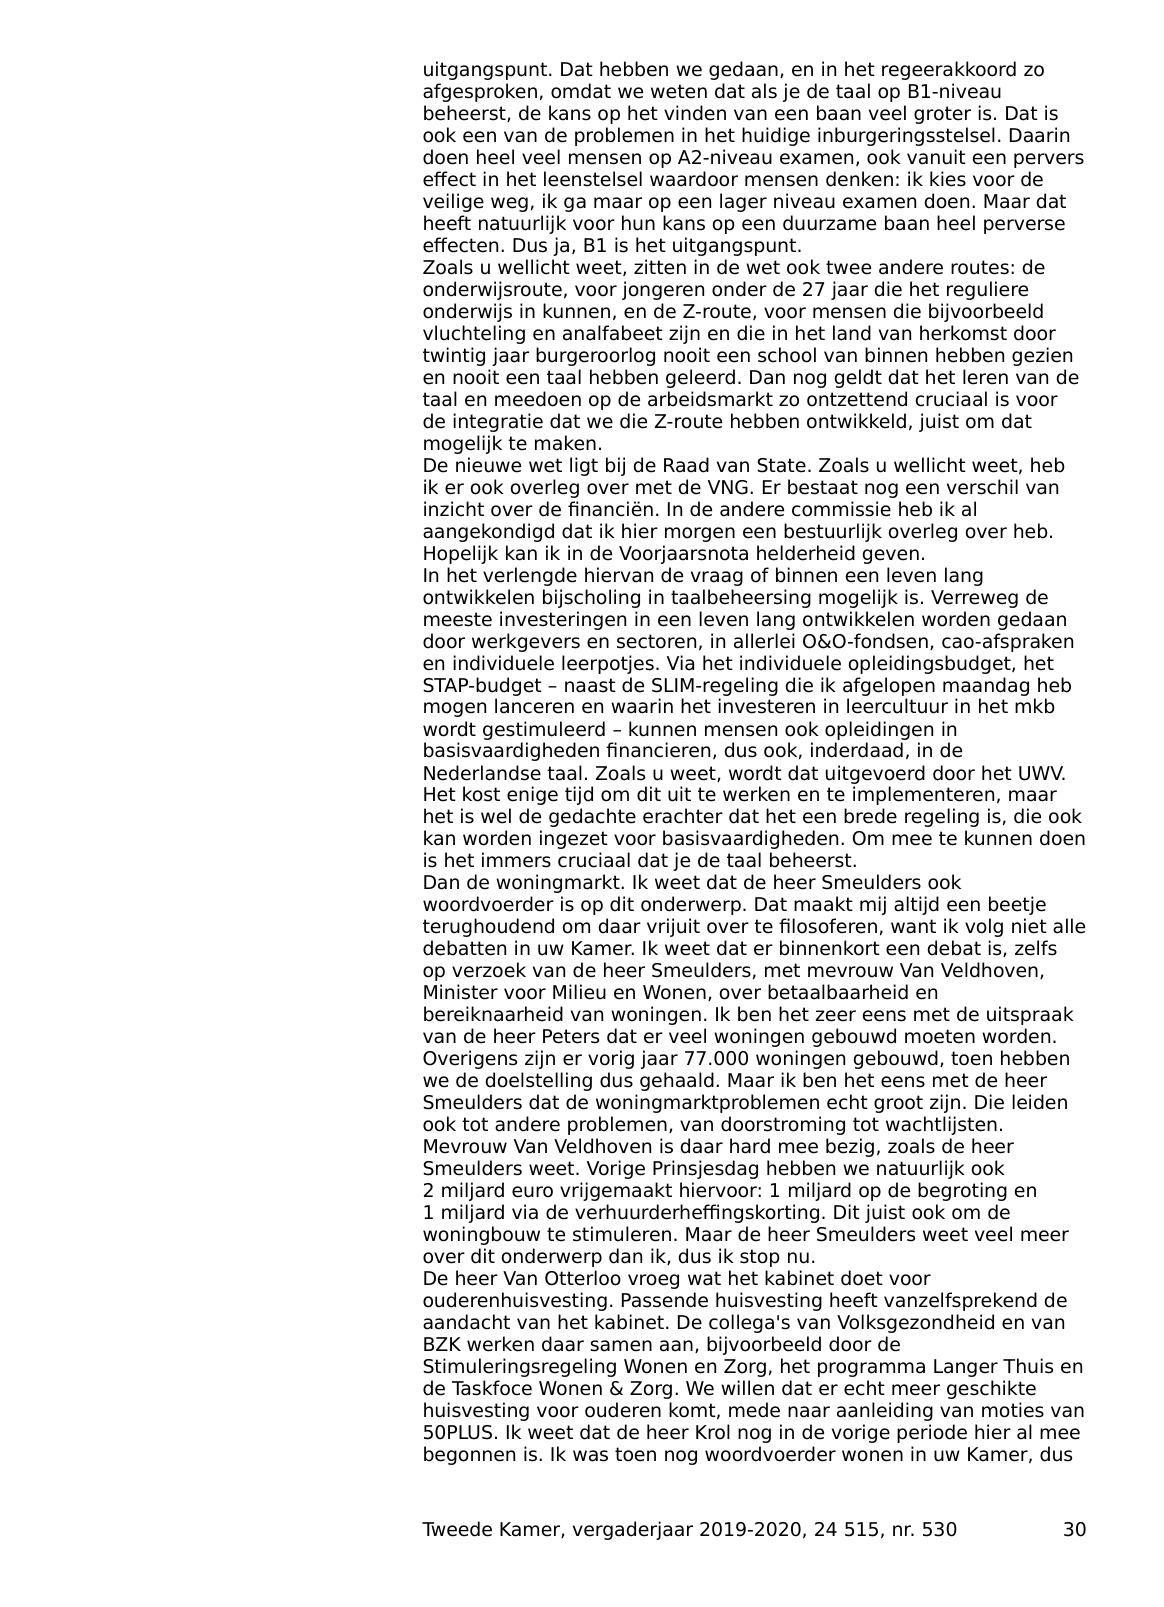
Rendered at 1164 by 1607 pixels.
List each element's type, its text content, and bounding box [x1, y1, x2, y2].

text In het verlengde hiervan de vraag of binnen een leven lang ontwikkelen bijscholing in taalbeheersing mogelijk is. Verreweg de meeste investeringen in een leven lang ontwikkelen worden gedaan door werkgevers en sectoren, in allerlei O&O-fondsen, cao-afspraken en individuele leerpotjes. Via het individuele opleidingsbudget, het STAP-budget – naast de SLIM-regeling die ik afgelopen maandag heb mogen lanceren en waarin het investeren in leercultuur in het mkb wordt gestimuleerd – kunnen mensen ook opleidingen in basisvaardigheden financieren, dus ook, inderdaad, in de Nederlandse taal. Zoals u weet, wordt dat uitgevoerd door het UWV. Het kost enige tijd om dit uit te werken en te implementeren, maar het is wel de gedachte erachter dat het een brede regeling is, die ook kan worden ingezet voor basisvaardigheden. Om mee te kunnen doen is het immers cruciaal dat je de taal beheerst. [422, 564, 1087, 872]
text uitgangspunt. Dat hebben we gedaan, en in het regeerakkoord zo afgesproken, omdat we weten dat als je de taal op B1-niveau beheerst, de kans op het vinden van een baan veel groter is. Dat is ook een van de problemen in het huidige inburgeringsstelsel. Daarin doen heel veel mensen op A2-niveau examen, ook vanuit een pervers effect in het leenstelsel waardoor mensen denken: ik kies voor de veilige weg, ik ga maar op een lager niveau examen doen. Maar dat heeft natuurlijk voor hun kans op een duurzame baan heel perverse effecten. Dus ja, B1 is het uitgangspunt. [422, 59, 1087, 257]
text Dan de woningmarkt. Ik weet dat de heer Smeulders ook woordvoerder is op dit onderwerp. Dat maakt mij altijd een beetje terughoudend om daar vrijuit over te filosoferen, want ik volg niet alle debatten in uw Kamer. Ik weet dat er binnenkort een debat is, zelfs op verzoek van de heer Smeulders, met mevrouw Van Veldhoven, Minister voor Milieu en Wonen, over betaalbaarheid en bereiknaarheid van woningen. Ik ben het zeer eens met de uitspraak van de heer Peters dat er veel woningen gebouwd moeten worden. Overigens zijn er vorig jaar 77.000 woningen gebouwd, toen hebben we de doelstelling dus gehaald. Maar ik ben het eens met de heer Smeulders dat de woningmarktproblemen echt groot zijn. Die leiden ook tot andere problemen, van doorstroming tot wachtlijsten. Mevrouw Van Veldhoven is daar hard mee bezig, zoals de heer Smeulders weet. Vorige Prinsjesdag hebben we natuurlijk ook 2 miljard euro vrijgemaakt hiervoor: 1 miljard op de begroting en 1 miljard via de verhuurderheffingskorting. Dit juist ook om de woningbouw te stimuleren. Maar de heer Smeulders weet veel meer over dit onderwerp dan ik, dus ik stop nu. [422, 872, 1087, 1268]
text De heer Van Otterloo vroeg wat het kabinet doet voor ouderenhuisvesting. Passende huisvesting heeft vanzelfsprekend de aandacht van het kabinet. De collega's van Volksgezondheid en van BZK werken daar samen aan, bijvoorbeeld door de Stimuleringsregeling Wonen en Zorg, het programma Langer Thuis en de Taskfoce Wonen & Zorg. We willen dat er echt meer geschikte huisvesting voor ouderen komt, mede naar aanleiding van moties van 50PLUS. Ik weet dat de heer Krol nog in de vorige periode hier al mee begonnen is. Ik was toen nog woordvoerder wonen in uw Kamer, dus [422, 1268, 1087, 1466]
text Zoals u wellicht weet, zitten in de wet ook twee andere routes: de onderwijsroute, voor jongeren onder de 27 jaar die het reguliere onderwijs in kunnen, en de Z-route, voor mensen die bijvoorbeeld vluchteling en analfabeet zijn en die in het land van herkomst door twintig jaar burgeroorlog nooit een school van binnen hebben gezien en nooit een taal hebben geleerd. Dan nog geldt dat het leren van de taal en meedoen op de arbeidsmarkt zo ontzettend cruciaal is voor de integratie dat we die Z-route hebben ontwikkeld, juist om dat mogelijk te maken. [422, 257, 1087, 455]
text De nieuwe wet ligt bij de Raad van State. Zoals u wellicht weet, heb ik er ook overleg over met de VNG. Er bestaat nog een verschil van inzicht over de financiën. In de andere commissie heb ik al aangekondigd dat ik hier morgen een bestuurlijk overleg over heb. Hopelijk kan ik in de Voorjaarsnota helderheid geven. [422, 455, 1087, 564]
